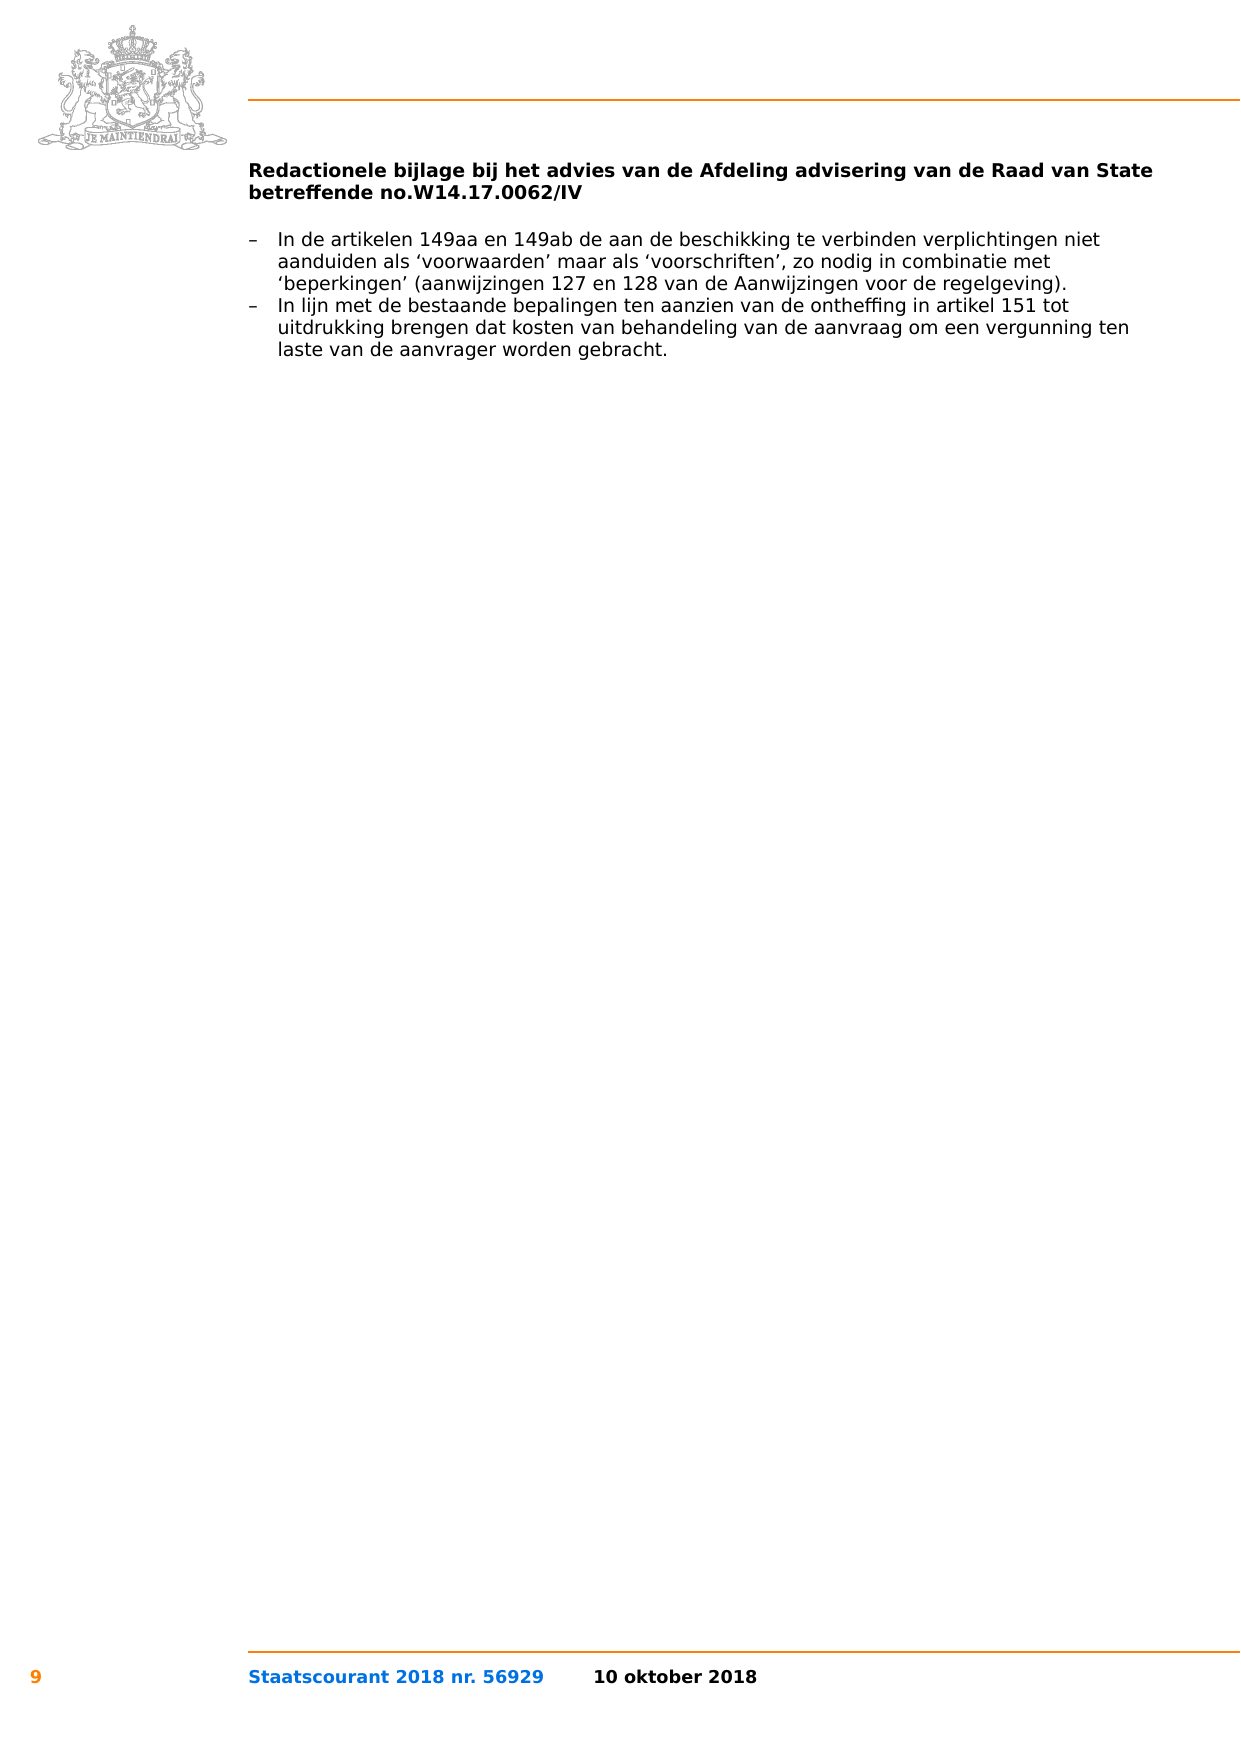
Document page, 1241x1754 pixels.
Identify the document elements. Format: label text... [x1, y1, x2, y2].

text – In de artikelen 149aa en 149ab de aan de beschikking te verbinden verplichtingen niet aanduiden als ‘voorwaarden’ maar als ‘voorschriften’, zo nodig in combinatie met ‘beperkingen’ (aanwijzingen 127 en 128 van de Aanwijzingen voor de regelgeving). [248, 229, 1163, 295]
text – In lijn met de bestaande bepalingen ten aanzien van de ontheffing in artikel 151 tot uitdrukking brengen dat kosten van behandeling van de aanvraag om een vergunning ten laste van de aanvrager worden gebracht. [248, 295, 1163, 361]
picture [38, 25, 227, 150]
subtitle Redactionele bijlage bij het advies van de Afdeling advisering van de Raad van State betreffende no.W14.17.0062/IV [248, 160, 1163, 204]
